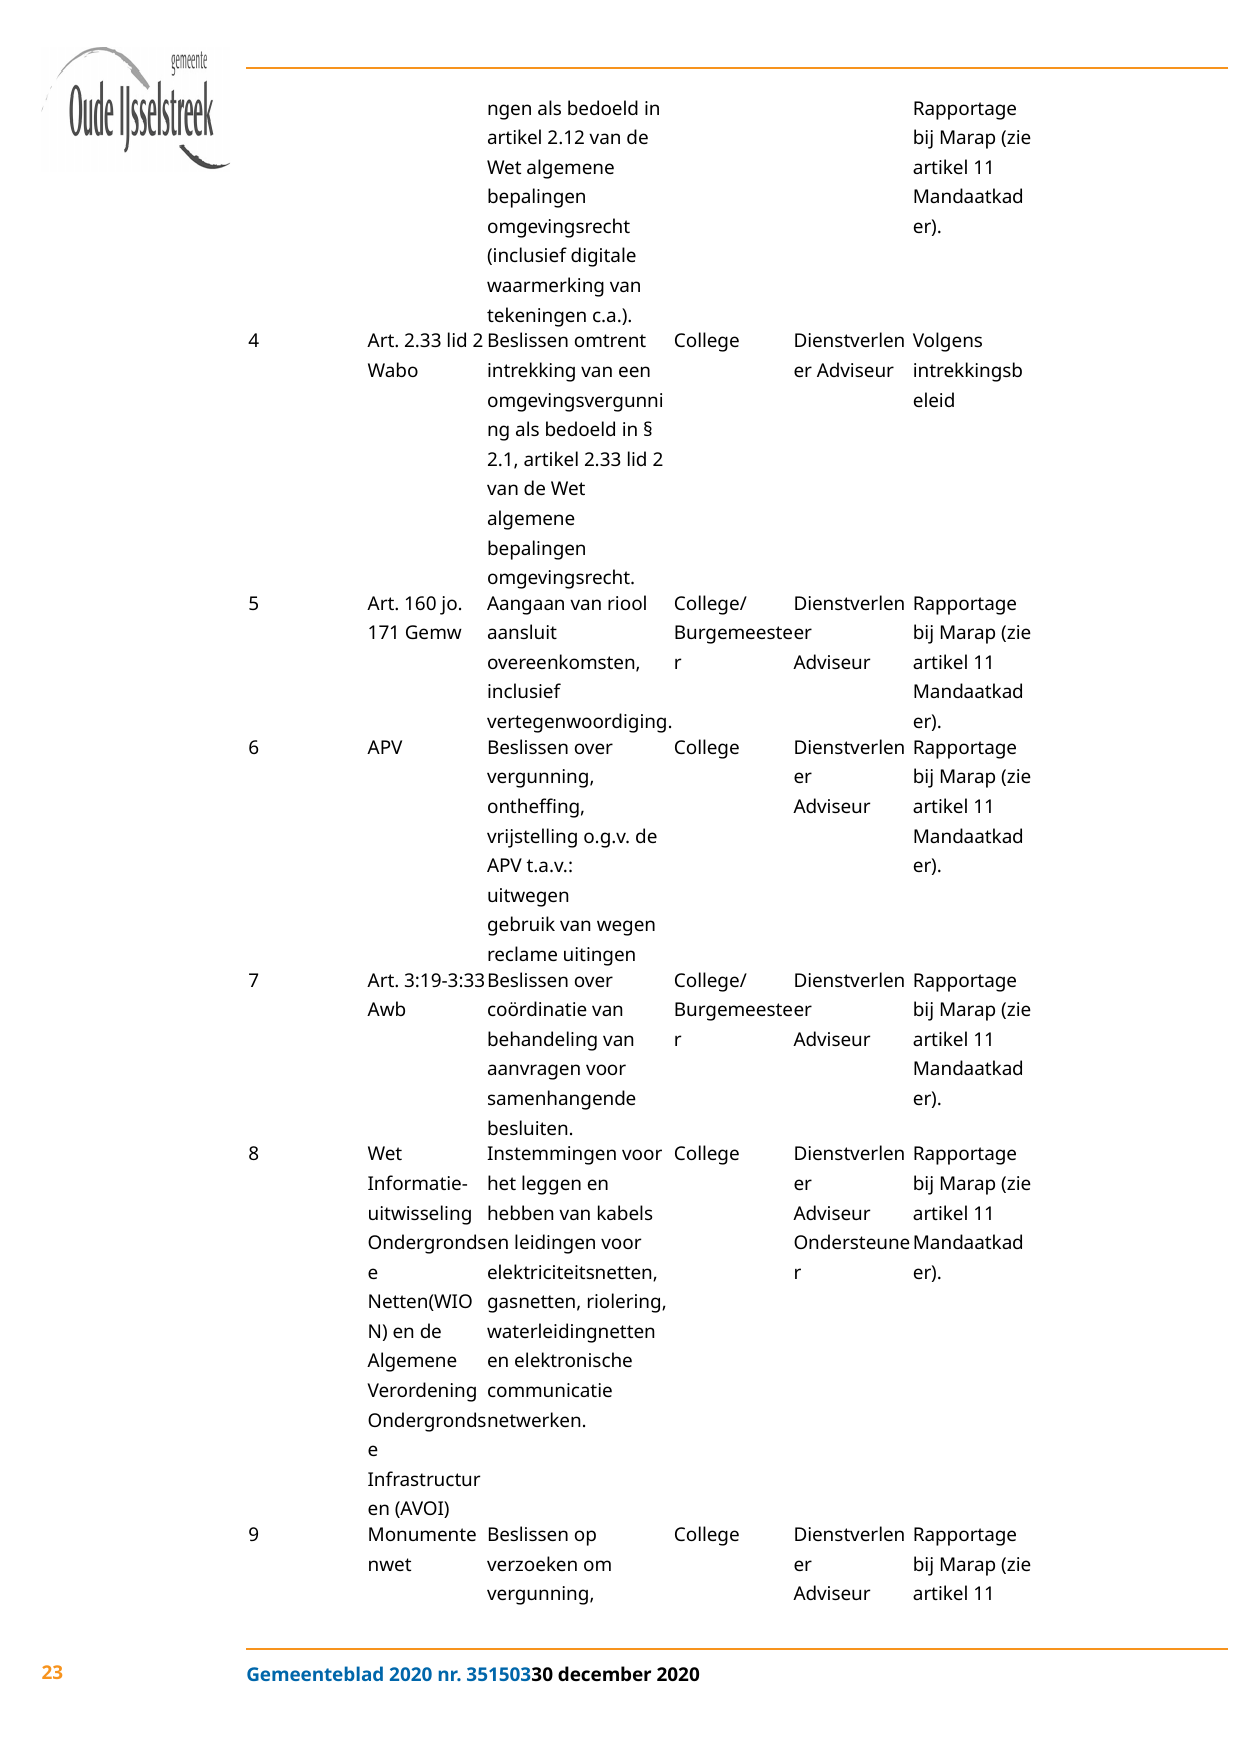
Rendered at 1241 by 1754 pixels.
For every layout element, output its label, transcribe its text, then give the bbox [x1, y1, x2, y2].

table_cell Dienstverlener Adviseur [793, 328, 913, 590]
table_cell 5 [248, 590, 367, 734]
table_cell Rapportage bij Marap (zie artikel 11 Mandaatkader). [913, 967, 1032, 1141]
table_cell Beslissen over vergunning, ontheffing, vrijstelling o.g.v. de APV t.a.v.: uitwegen gebruik van wegen reclame uitingen [487, 734, 674, 967]
table_cell Dienstverlener Adviseur Ondersteuner [793, 1141, 913, 1521]
table_cell Dienstverlener Adviseur [793, 590, 913, 734]
table_cell [368, 95, 487, 328]
table_cell Beslissen over coördinatie van behandeling van aanvragen voor samenhangende besluiten. [487, 967, 674, 1141]
table_cell Rapportage bij Marap (zie artikel 11 Mandaatkader). [913, 95, 1032, 328]
table_cell [248, 95, 367, 328]
table_cell Instemmingen voor het leggen en hebben van kabels en leidingen voor elektriciteitsnetten, gasnetten, riolering, waterleidingnetten en elektronische communicatie netwerken. [487, 1141, 674, 1521]
table_cell APV [368, 734, 487, 967]
table_cell Aangaan van riool aansluit overeenkomsten, inclusief vertegenwoordiging. [487, 590, 674, 734]
table_cell Rapportage bij Marap (zie artikel 11 Mandaatkader). [913, 1141, 1032, 1521]
table_cell Art. 2.33 lid 2 Wabo [368, 328, 487, 590]
table_cell Rapportage bij Marap (zie artikel 11 [913, 1521, 1032, 1606]
table_cell 4 [248, 328, 367, 590]
table_cell Art. 160 jo. 171 Gemw [368, 590, 487, 734]
table_cell Dienstverlener Adviseur [793, 734, 913, 967]
table_cell Art. 3:19-3:33 Awb [368, 967, 487, 1141]
table_cell Dienstverlener Adviseur [793, 967, 913, 1141]
table_cell Monumentenwet [368, 1521, 487, 1606]
table_cell [793, 95, 913, 328]
table_cell 6 [248, 734, 367, 967]
table_cell College/ Burgemeester [674, 967, 793, 1141]
table_cell 8 [248, 1141, 367, 1521]
table_cell Rapportage bij Marap (zie artikel 11 Mandaatkader). [913, 590, 1032, 734]
table_cell Rapportage bij Marap (zie artikel 11 Mandaatkader). [913, 734, 1032, 967]
table_cell College [674, 1141, 793, 1521]
table_cell 9 [248, 1521, 367, 1606]
table_cell Beslissen omtrent intrekking van een omgevingsvergunning als bedoeld in § 2.1, artikel 2.33 lid 2 van de Wet algemene bepalingen omgevingsrecht. [487, 328, 674, 590]
table_cell Wet Informatie- uitwisseling Ondergrondse Netten(WION) en de Algemene Verordening Ondergrondse Infrastructuren (AVOI) [368, 1141, 487, 1521]
table_cell 7 [248, 967, 367, 1141]
table_cell [674, 95, 793, 328]
table_cell Beslissen op verzoeken om vergunning, [487, 1521, 674, 1606]
table_cell ngen als bedoeld in artikel 2.12 van de Wet algemene bepalingen omgevingsrecht (inclusief digitale waarmerking van tekeningen c.a.). [487, 95, 674, 328]
table_cell College [674, 734, 793, 967]
table_cell Dienstverlener Adviseur [793, 1521, 913, 1606]
table_cell College [674, 1521, 793, 1606]
table_cell College [674, 328, 793, 590]
table_cell Volgens intrekkingsbeleid [913, 328, 1032, 590]
table_cell College/ Burgemeester [674, 590, 793, 734]
picture [41, 47, 231, 172]
